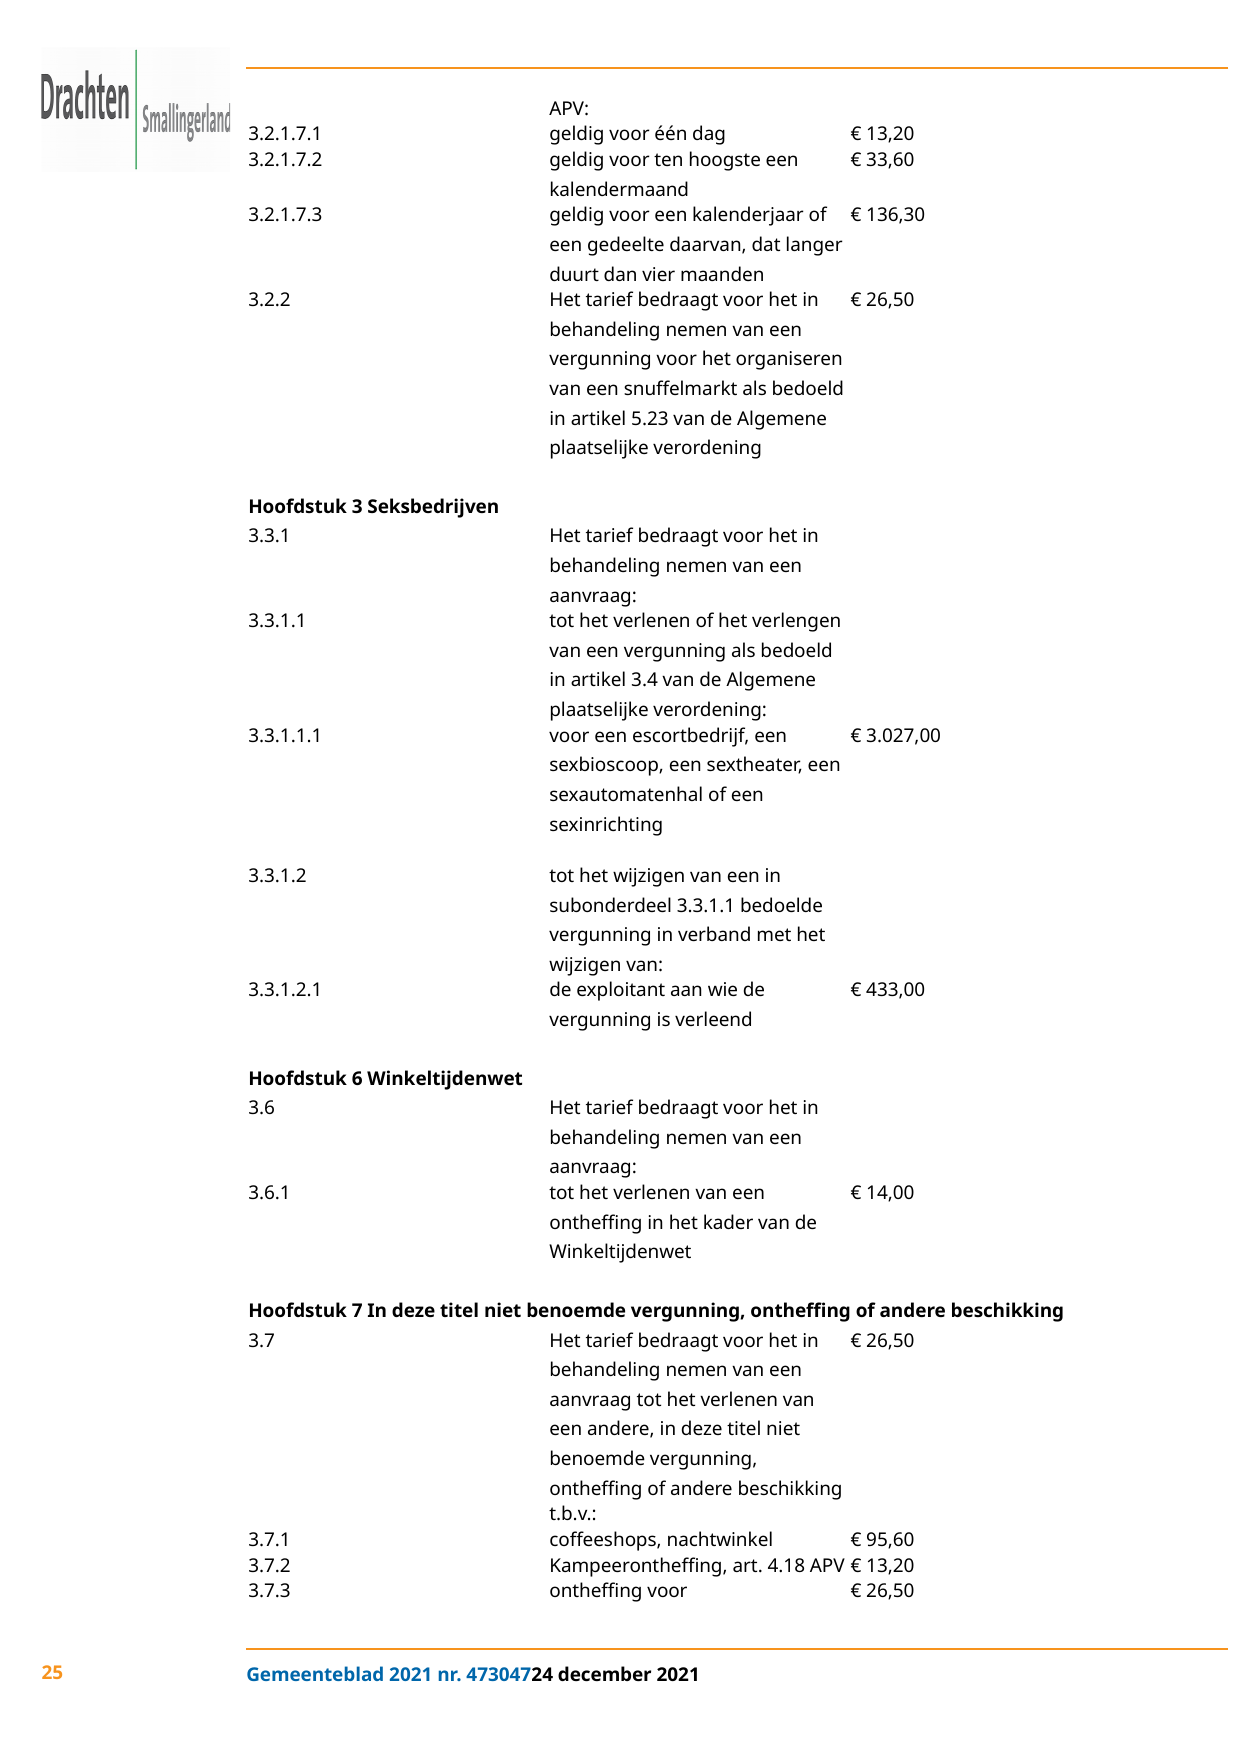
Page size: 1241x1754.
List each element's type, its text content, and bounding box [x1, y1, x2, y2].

table_cell [248, 95, 549, 121]
table_cell 3.3.1.2.1 [248, 977, 549, 1032]
table_cell € 14,00 [850, 1179, 1152, 1264]
table_cell € 13,20 [850, 1552, 1152, 1578]
table_cell € 95,60 [850, 1526, 1152, 1552]
table_cell [850, 836, 1152, 862]
table_cell 3.7.3 [248, 1578, 549, 1603]
table_cell € 13,20 [850, 121, 1152, 146]
table_header [850, 523, 1152, 607]
table_cell APV: [549, 95, 850, 121]
table_cell 3.7.2 [248, 1552, 549, 1578]
table_cell 3.3.1.1.1 [248, 722, 549, 836]
table_cell € 33,60 [850, 146, 1152, 202]
table_cell [549, 836, 850, 862]
table_cell [248, 836, 549, 862]
table_cell voor een escortbedrijf, een sexbioscoop, een sextheater, een sexautomatenhal of een sexinrichting [549, 722, 850, 836]
table_cell 3.3.1.2 [248, 862, 549, 977]
table_cell t.b.v.: [549, 1500, 850, 1526]
text Hoofdstuk 6 Winkeltijdenwet [248, 1065, 1152, 1091]
text Hoofdstuk 3 Seksbedrijven [248, 493, 1152, 519]
table_cell [248, 1500, 549, 1526]
table_cell 3.2.1.7.2 [248, 146, 549, 202]
table_cell ontheffing voor [549, 1578, 850, 1603]
table_cell tot het verlenen van een ontheffing in het kader van de Winkeltijdenwet [549, 1179, 850, 1264]
table_cell geldig voor ten hoogste een kalendermaand [549, 146, 850, 202]
table_cell coffeeshops, nachtwinkel [549, 1526, 850, 1552]
table_cell € 26,50 [850, 286, 1152, 460]
table_cell 3.2.1.7.1 [248, 121, 549, 146]
table_cell Het tarief bedraagt voor het in behandeling nemen van een vergunning voor het organiseren van een snuffelmarkt als bedoeld in artikel 5.23 van de Algemene plaatselijke verordening [549, 286, 850, 460]
table_cell 3.2.1.7.3 [248, 202, 549, 286]
table_cell € 26,50 [850, 1578, 1152, 1603]
table_cell [850, 862, 1152, 977]
table_header 3.3.1 [248, 523, 549, 607]
table_header 3.6 [248, 1095, 549, 1179]
table_cell 3.3.1.1 [248, 608, 549, 722]
table_cell 3.2.2 [248, 286, 549, 460]
text Hoofdstuk 7 In deze titel niet benoemde vergunning, ontheffing of andere beschikking [248, 1297, 1152, 1323]
table_header Het tarief bedraagt voor het in behandeling nemen van een aanvraag: [549, 523, 850, 607]
table_header [850, 1095, 1152, 1179]
table_cell € 433,00 [850, 977, 1152, 1032]
table_header Het tarief bedraagt voor het in behandeling nemen van een aanvraag: [549, 1095, 850, 1179]
table_cell geldig voor een kalenderjaar of een gedeelte daarvan, dat langer duurt dan vier maanden [549, 202, 850, 286]
table_cell 3.6.1 [248, 1179, 549, 1264]
table_header € 26,50 [850, 1327, 1152, 1500]
table_cell geldig voor één dag [549, 121, 850, 146]
table_cell [850, 95, 1152, 121]
table_cell Kampeerontheffing, art. 4.18 APV [549, 1552, 850, 1578]
table_cell € 136,30 [850, 202, 1152, 286]
table_cell tot het wijzigen van een in subonderdeel 3.3.1.1 bedoelde vergunning in verband met het wijzigen van: [549, 862, 850, 977]
table_cell 3.7.1 [248, 1526, 549, 1552]
table_header 3.7 [248, 1327, 549, 1500]
picture [41, 47, 231, 172]
table_header Het tarief bedraagt voor het in behandeling nemen van een aanvraag tot het verlenen van een andere, in deze titel niet benoemde vergunning, ontheffing of andere beschikking [549, 1327, 850, 1500]
table_cell [850, 608, 1152, 722]
table_cell tot het verlenen of het verlengen van een vergunning als bedoeld in artikel 3.4 van de Algemene plaatselijke verordening: [549, 608, 850, 722]
table_cell de exploitant aan wie de vergunning is verleend [549, 977, 850, 1032]
table_cell € 3.027,00 [850, 722, 1152, 836]
table_cell [850, 1500, 1152, 1526]
